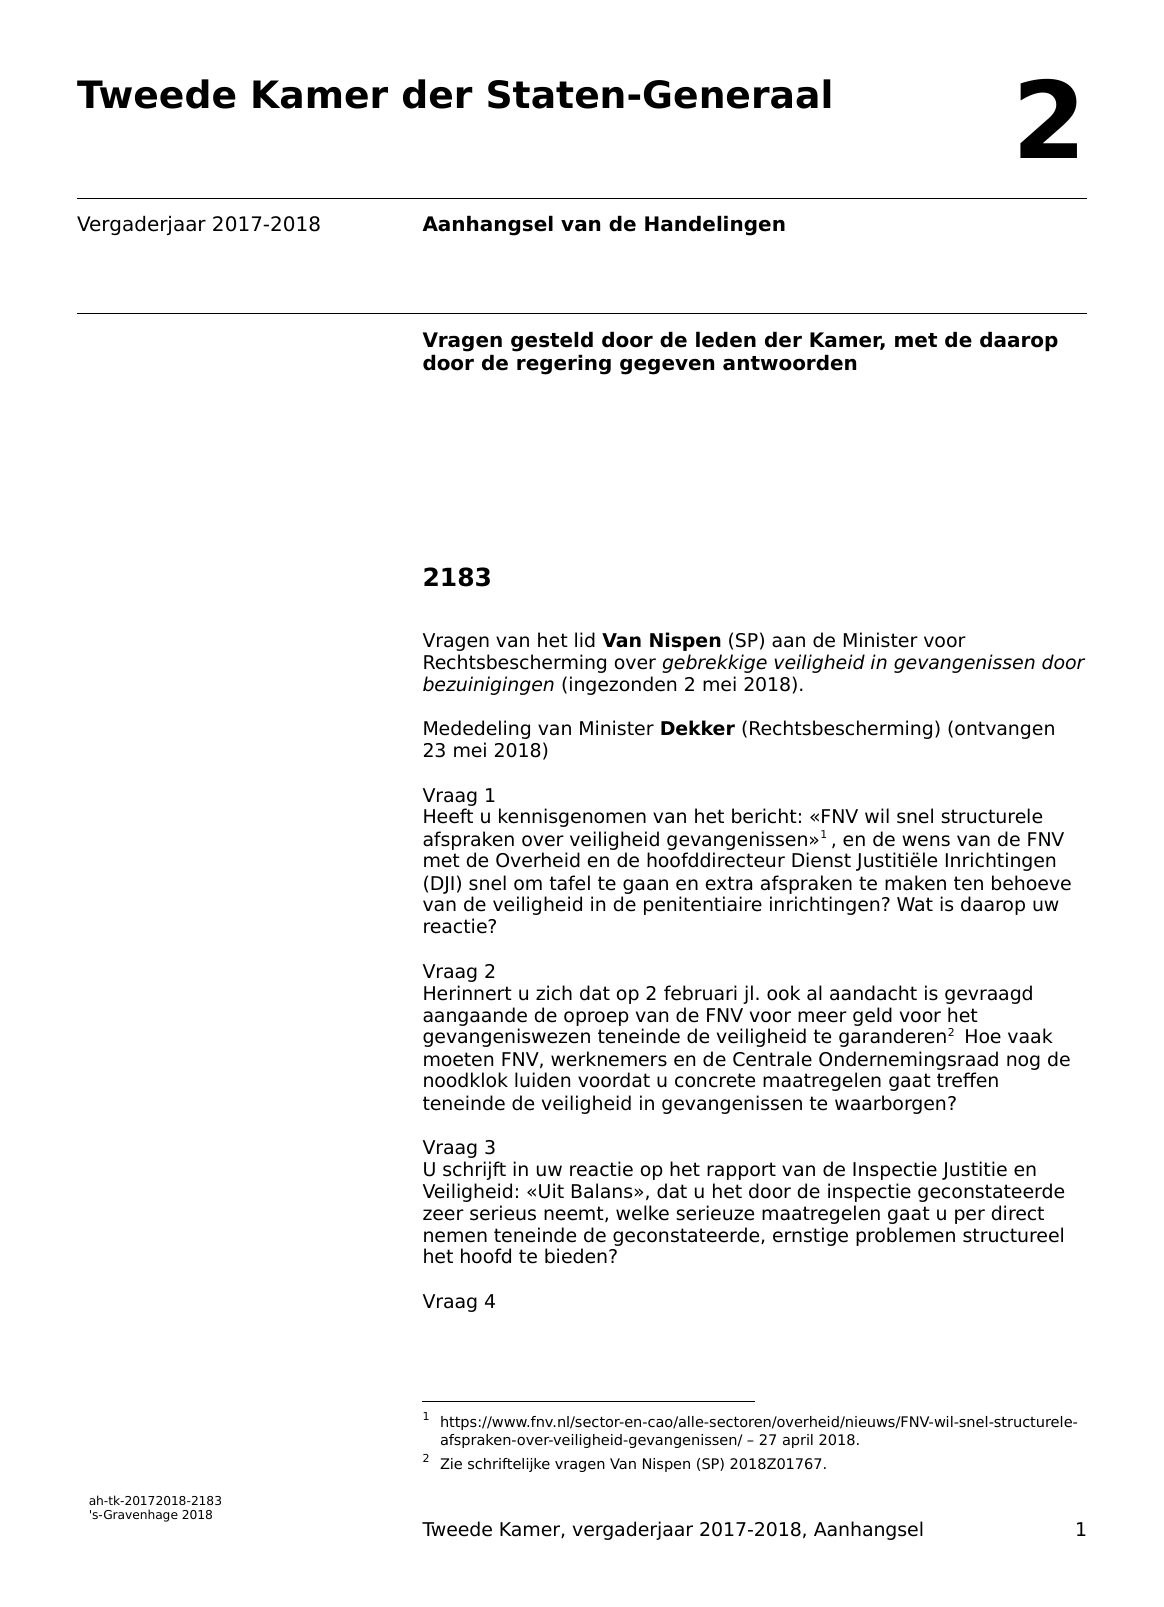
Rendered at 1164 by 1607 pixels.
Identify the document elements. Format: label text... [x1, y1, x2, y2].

table_header Tweede Kamer der Staten-Generaal [77, 59, 886, 198]
table_cell [77, 314, 422, 375]
text Vraag 1 [422, 784, 1087, 806]
text Vraag 3 [422, 1137, 1087, 1158]
text U schrijft in uw reactie op het rapport van de Inspectie Justitie en Veiligheid: «Uit Balans», dat u het door de inspectie geconstateerde zeer serieus neemt, welke serieuze maatregelen gaat u per direct nemen teneinde de geconstateerde, ernstige problemen structureel het hoofd te bieden? [422, 1158, 1087, 1268]
text 2183 [422, 563, 1087, 592]
text Herinnert u zich dat op 2 februari jl. ook al aandacht is gevraagd aangaande de oproep van de FNV voor meer geld voor het gevangeniswezen teneinde de veiligheid te garanderen Hoe vaak moeten FNV, werknemers en de Centrale Ondernemingsraad nog de noodklok luiden voordat u concrete maatregelen gaat treffen teneinde de veiligheid in gevangenissen te waarborgen? [422, 982, 1087, 1114]
text Vraag 2 [422, 961, 1087, 982]
text Zie schriftelijke vragen Van Nispen (SP) 2018Z01767. [422, 1452, 1087, 1474]
table_cell Vragen gesteld door de leden der Kamer, met de daarop door de regering gegeven antwoorden [422, 314, 1087, 375]
text ah-tk-20172018-2183 [88, 1494, 323, 1508]
text Heeft u kennisgenomen van het bericht: «FNV wil snel structurele afspraken over veiligheid gevangenissen», en de wens van de FNV met de Overheid en de hoofddirecteur Dienst Justitiële Inrichtingen (DJI) snel om tafel te gaan en extra afspraken te maken ten behoeve van de veiligheid in de penitentiaire inrichtingen? Wat is daarop uw reactie? [422, 806, 1087, 938]
text 's-Gravenhage 2018 [88, 1508, 323, 1522]
table_cell Vergaderjaar 2017-2018 [77, 199, 422, 313]
table_header 2 [886, 59, 1087, 198]
table_cell Aanhangsel van de Handelingen [422, 199, 1087, 313]
text Mededeling van Minister Dekker (Rechtsbescherming) (ontvangen 23 mei 2018) [422, 718, 1087, 762]
text Vragen van het lid Van Nispen (SP) aan de Minister voor Rechtsbescherming over gebrekkige veiligheid in gevangenissen door bezuinigingen (ingezonden 2 mei 2018). [422, 630, 1087, 696]
text Vraag 4 [422, 1291, 1087, 1313]
text https://www.fnv.nl/sector-en-cao/alle-sectoren/overheid/nieuws/FNV-wil-snel-structurele-afspraken-over-veiligheid-gevangenissen/ – 27 april 2018. [422, 1410, 1087, 1449]
